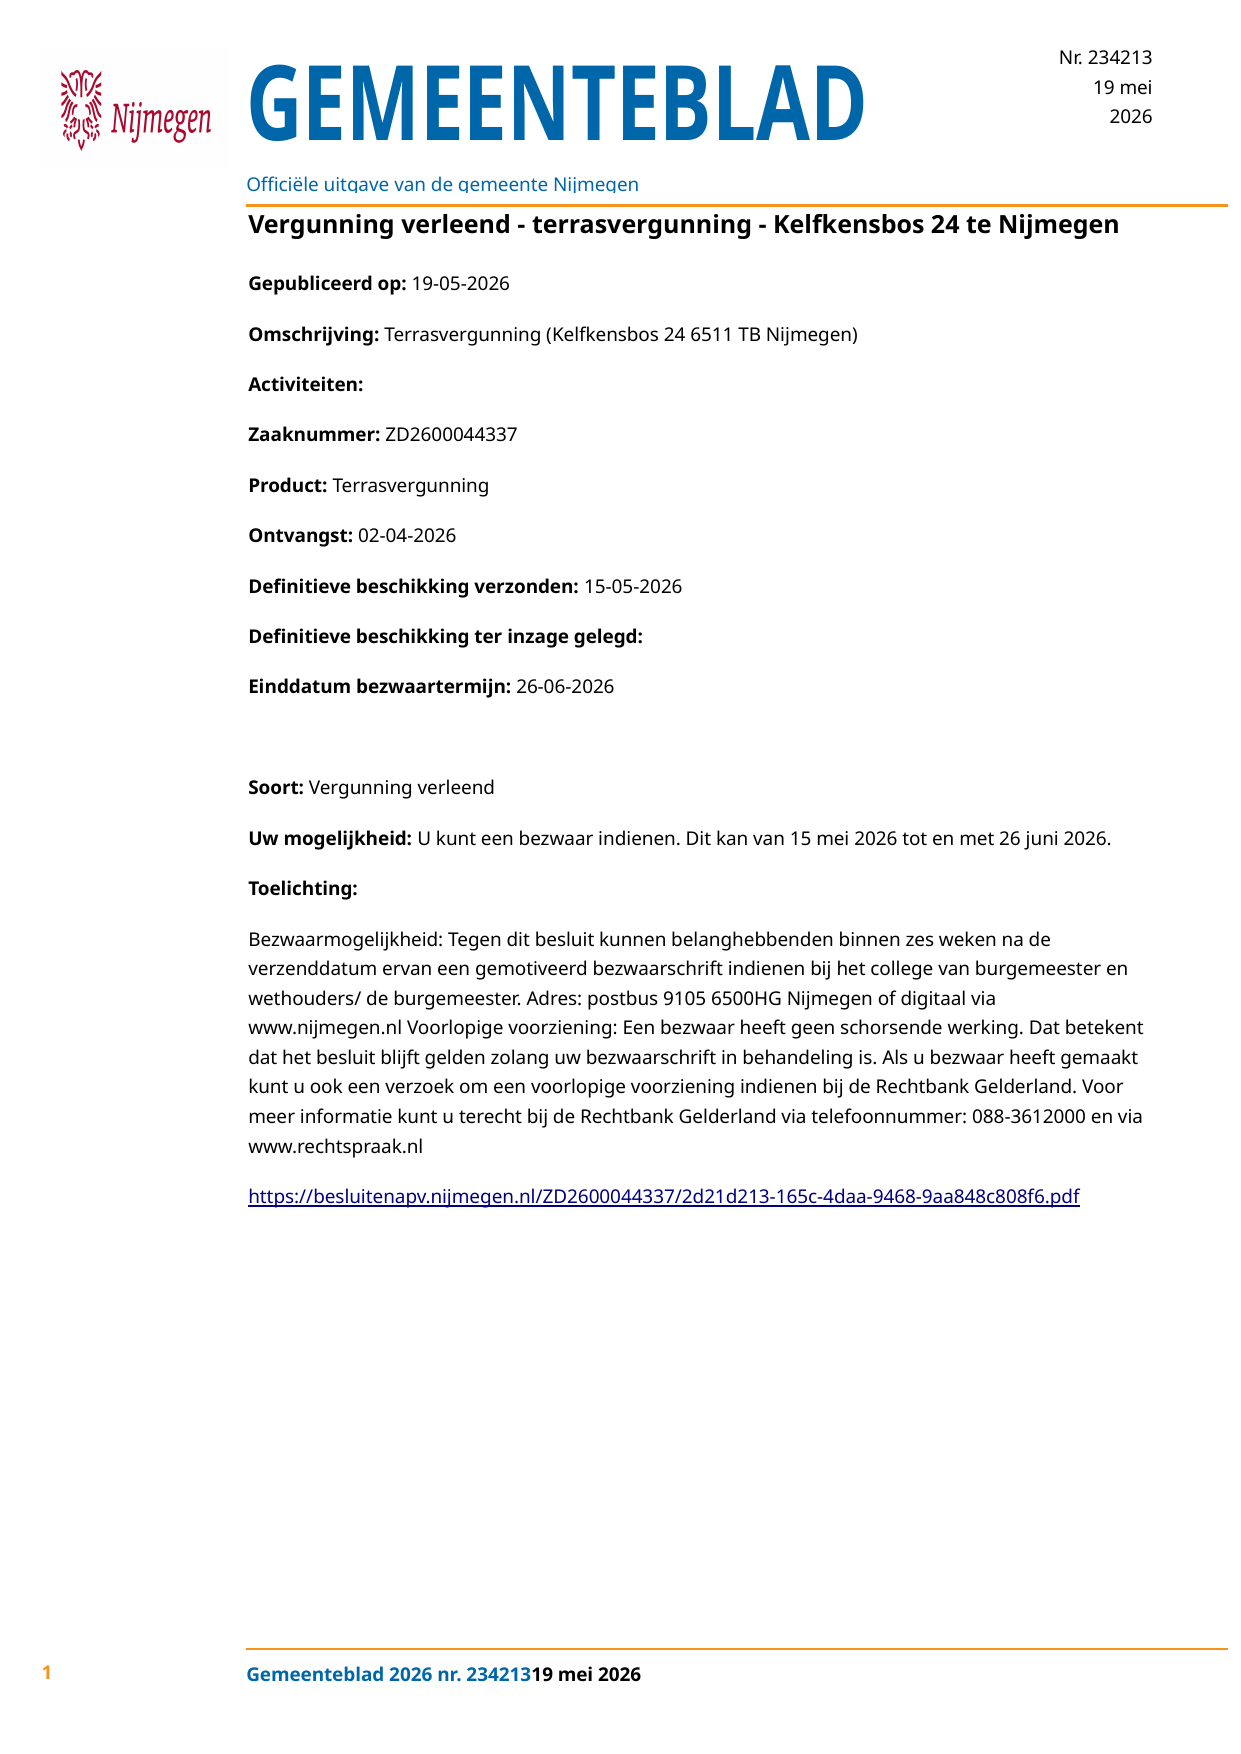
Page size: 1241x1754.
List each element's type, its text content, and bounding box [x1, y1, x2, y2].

text Einddatum bezwaartermijn: 26-06-2026 [248, 674, 1152, 699]
text Omschrijving: Terrasvergunning (Kelfkensbos 24 6511 TB Nijmegen) [248, 321, 1152, 346]
text Uw mogelijkheid: U kunt een bezwaar indienen. Dit kan van 15 mei 2026 tot en met 26 juni 2026. [248, 825, 1152, 851]
text Gepubliceerd op: 19-05-2026 [248, 270, 1152, 296]
text Zaaknummer: ZD2600044337 [248, 422, 1152, 447]
text Activiteiten: [248, 371, 1152, 397]
text Soort: Vergunning verleend [248, 774, 1152, 800]
text Definitieve beschikking ter inzage gelegd: [248, 623, 1152, 649]
text Vergunning verleend - terrasvergunning - Kelfkensbos 24 te Nijmegen [248, 207, 1152, 241]
picture [41, 47, 231, 172]
text https://besluitenapv.nijmegen.nl/ZD2600044337/2d21d213-165c-4daa-9468-9aa848c808f6.pdf [248, 1183, 1152, 1209]
text Bezwaarmogelijkheid: Tegen dit besluit kunnen belanghebbenden binnen zes weken na de verzenddatum ervan een gemotiveerd bezwaarschrift indienen bij het college van burgemeester en wethouders/ de burgemeester. Adres: postbus 9105 6500HG Nijmegen of digitaal via www.nijmegen.nl Voorlopige voorziening: Een bezwaar heeft geen schorsende werking. Dat betekent dat het besluit blijft gelden zolang uw bezwaarschrift in behandeling is. Als u bezwaar heeft gemaakt kunt u ook een verzoek om een voorlopige voorziening indienen bij de Rechtbank Gelderland. Voor meer informatie kunt u terecht bij de Rechtbank Gelderland via telefoonnummer: 088-3612000 en via www.rechtspraak.nl [248, 926, 1152, 1158]
text Toelichting: [248, 875, 1152, 901]
text Definitieve beschikking verzonden: 15-05-2026 [248, 573, 1152, 598]
text Product: Terrasvergunning [248, 472, 1152, 498]
text Ontvangst: 02-04-2026 [248, 522, 1152, 548]
